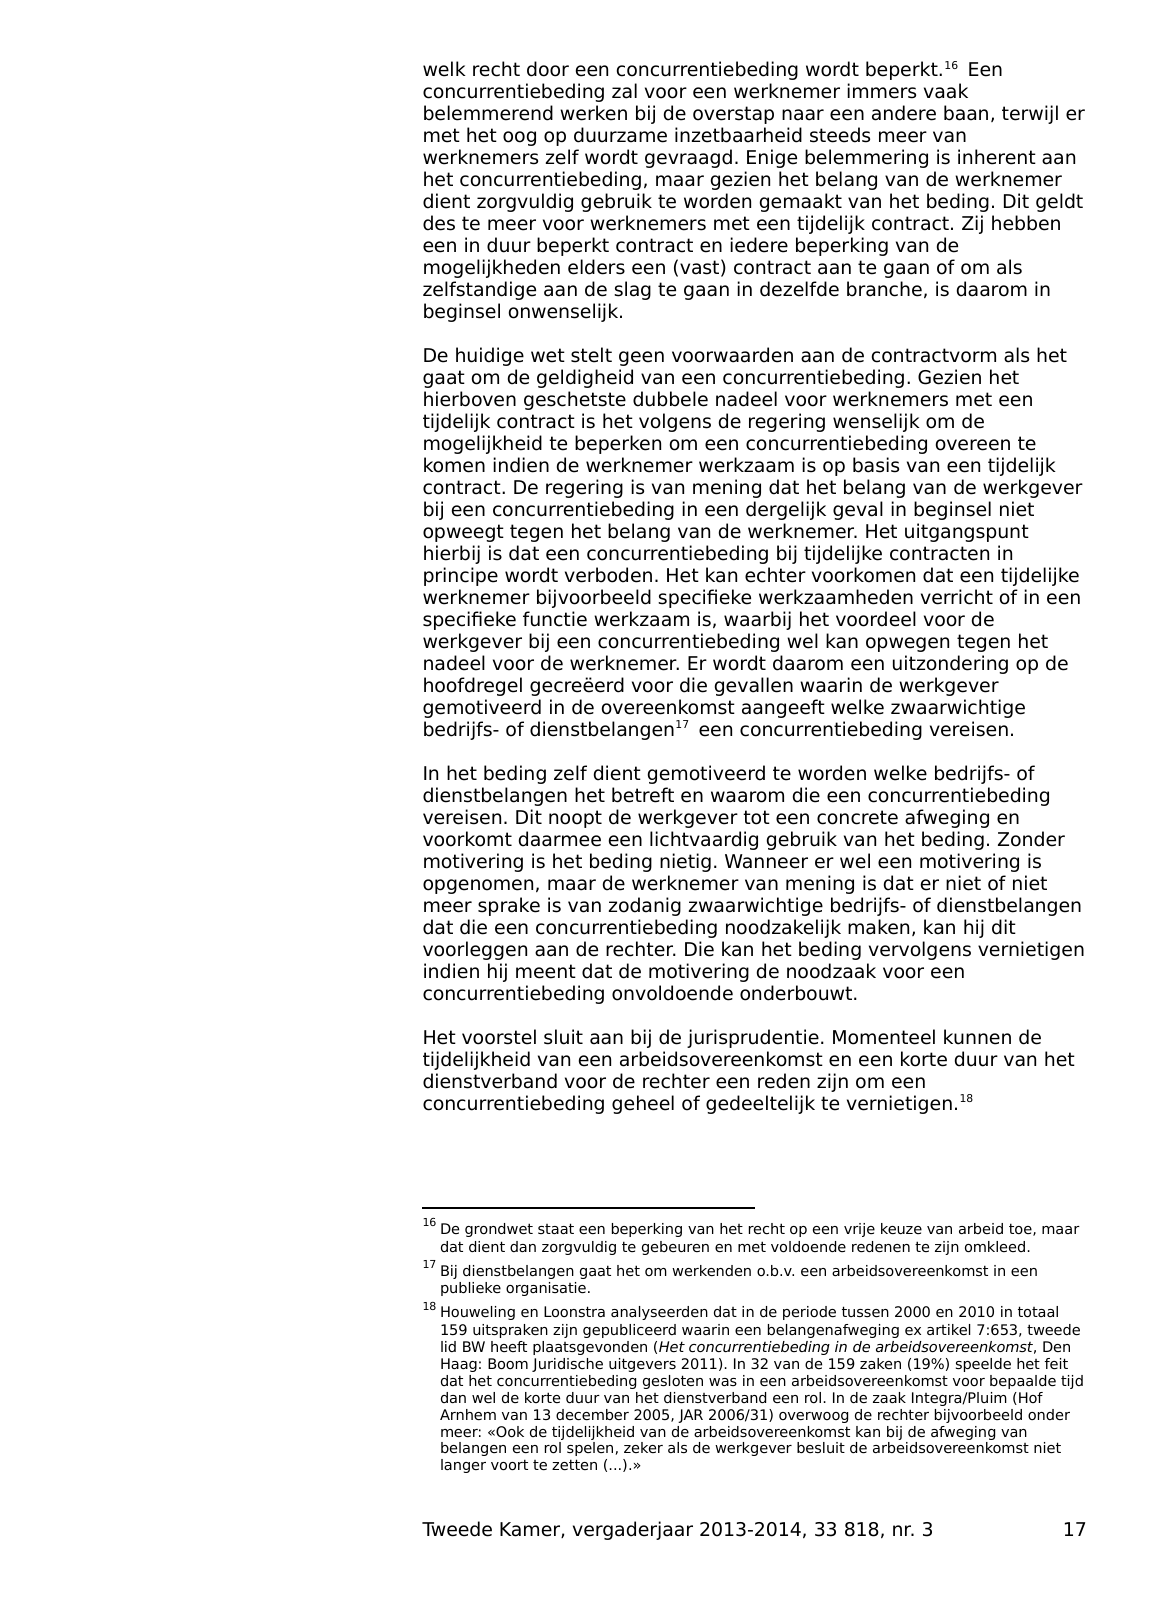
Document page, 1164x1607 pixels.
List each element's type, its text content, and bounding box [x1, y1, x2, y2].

text Bij dienstbelangen gaat het om werkenden o.b.v. een arbeidsovereenkomst in een publieke organisatie. [422, 1258, 1087, 1297]
text In het beding zelf dient gemotiveerd te worden welke bedrijfs- of dienstbelangen het betreft en waarom die een concurrentiebeding vereisen. Dit noopt de werkgever tot een concrete afweging en voorkomt daarmee een lichtvaardig gebruik van het beding. Zonder motivering is het beding nietig. Wanneer er wel een motivering is opgenomen, maar de werknemer van mening is dat er niet of niet meer sprake is van zodanig zwaarwichtige bedrijfs- of dienstbelangen dat die een concurrentiebeding noodzakelijk maken, kan hij dit voorleggen aan de rechter. Die kan het beding vervolgens vernietigen indien hij meent dat de motivering de noodzaak voor een concurrentiebeding onvoldoende onderbouwt. [422, 763, 1087, 1004]
text Houweling en Loonstra analyseerden dat in de periode tussen 2000 en 2010 in totaal 159 uitspraken zijn gepubliceerd waarin een belangenafweging ex artikel 7:653, tweede lid BW heeft plaatsgevonden (Het concurrentiebeding in de arbeidsovereenkomst, Den Haag: Boom Juridische uitgevers 2011). In 32 van de 159 zaken (19%) speelde het feit dat het concurrentiebeding gesloten was in een arbeidsovereenkomst voor bepaalde tijd dan wel de korte duur van het dienstverband een rol. In de zaak Integra/Pluim (Hof Arnhem van 13 december 2005, JAR 2006/31) overwoog de rechter bijvoorbeeld onder meer: «Ook de tijdelijkheid van de arbeidsovereenkomst kan bij de afweging van belangen een rol spelen, zeker als de werkgever besluit de arbeidsovereenkomst niet langer voort te zetten (...).» [422, 1300, 1087, 1474]
text De huidige wet stelt geen voorwaarden aan de contractvorm als het gaat om de geldigheid van een concurrentiebeding. Gezien het hierboven geschetste dubbele nadeel voor werknemers met een tijdelijk contract is het volgens de regering wenselijk om de mogelijkheid te beperken om een concurrentiebeding overeen te komen indien de werknemer werkzaam is op basis van een tijdelijk contract. De regering is van mening dat het belang van de werkgever bij een concurrentiebeding in een dergelijk geval in beginsel niet opweegt tegen het belang van de werknemer. Het uitgangspunt hierbij is dat een concurrentiebeding bij tijdelijke contracten in principe wordt verboden. Het kan echter voorkomen dat een tijdelijke werknemer bijvoorbeeld specifieke werkzaamheden verricht of in een specifieke functie werkzaam is, waarbij het voordeel voor de werkgever bij een concurrentiebeding wel kan opwegen tegen het nadeel voor de werknemer. Er wordt daarom een uitzondering op de hoofdregel gecreëerd voor die gevallen waarin de werkgever gemotiveerd in de overeenkomst aangeeft welke zwaarwichtige bedrijfs- of dienstbelangen een concurrentiebeding vereisen. [422, 345, 1087, 741]
text Het voorstel sluit aan bij de jurisprudentie. Momenteel kunnen de tijdelijkheid van een arbeidsovereenkomst en een korte duur van het dienstverband voor de rechter een reden zijn om een concurrentiebeding geheel of gedeeltelijk te vernietigen. [422, 1027, 1087, 1115]
text De grondwet staat een beperking van het recht op een vrije keuze van arbeid toe, maar dat dient dan zorgvuldig te gebeuren en met voldoende redenen te zijn omkleed. [422, 1217, 1087, 1256]
text welk recht door een concurrentiebeding wordt beperkt. Een concurrentiebeding zal voor een werknemer immers vaak belemmerend werken bij de overstap naar een andere baan, terwijl er met het oog op duurzame inzetbaarheid steeds meer van werknemers zelf wordt gevraagd. Enige belemmering is inherent aan het concurrentiebeding, maar gezien het belang van de werknemer dient zorgvuldig gebruik te worden gemaakt van het beding. Dit geldt des te meer voor werknemers met een tijdelijk contract. Zij hebben een in duur beperkt contract en iedere beperking van de mogelijkheden elders een (vast) contract aan te gaan of om als zelfstandige aan de slag te gaan in dezelfde branche, is daarom in beginsel onwenselijk. [422, 59, 1087, 323]
